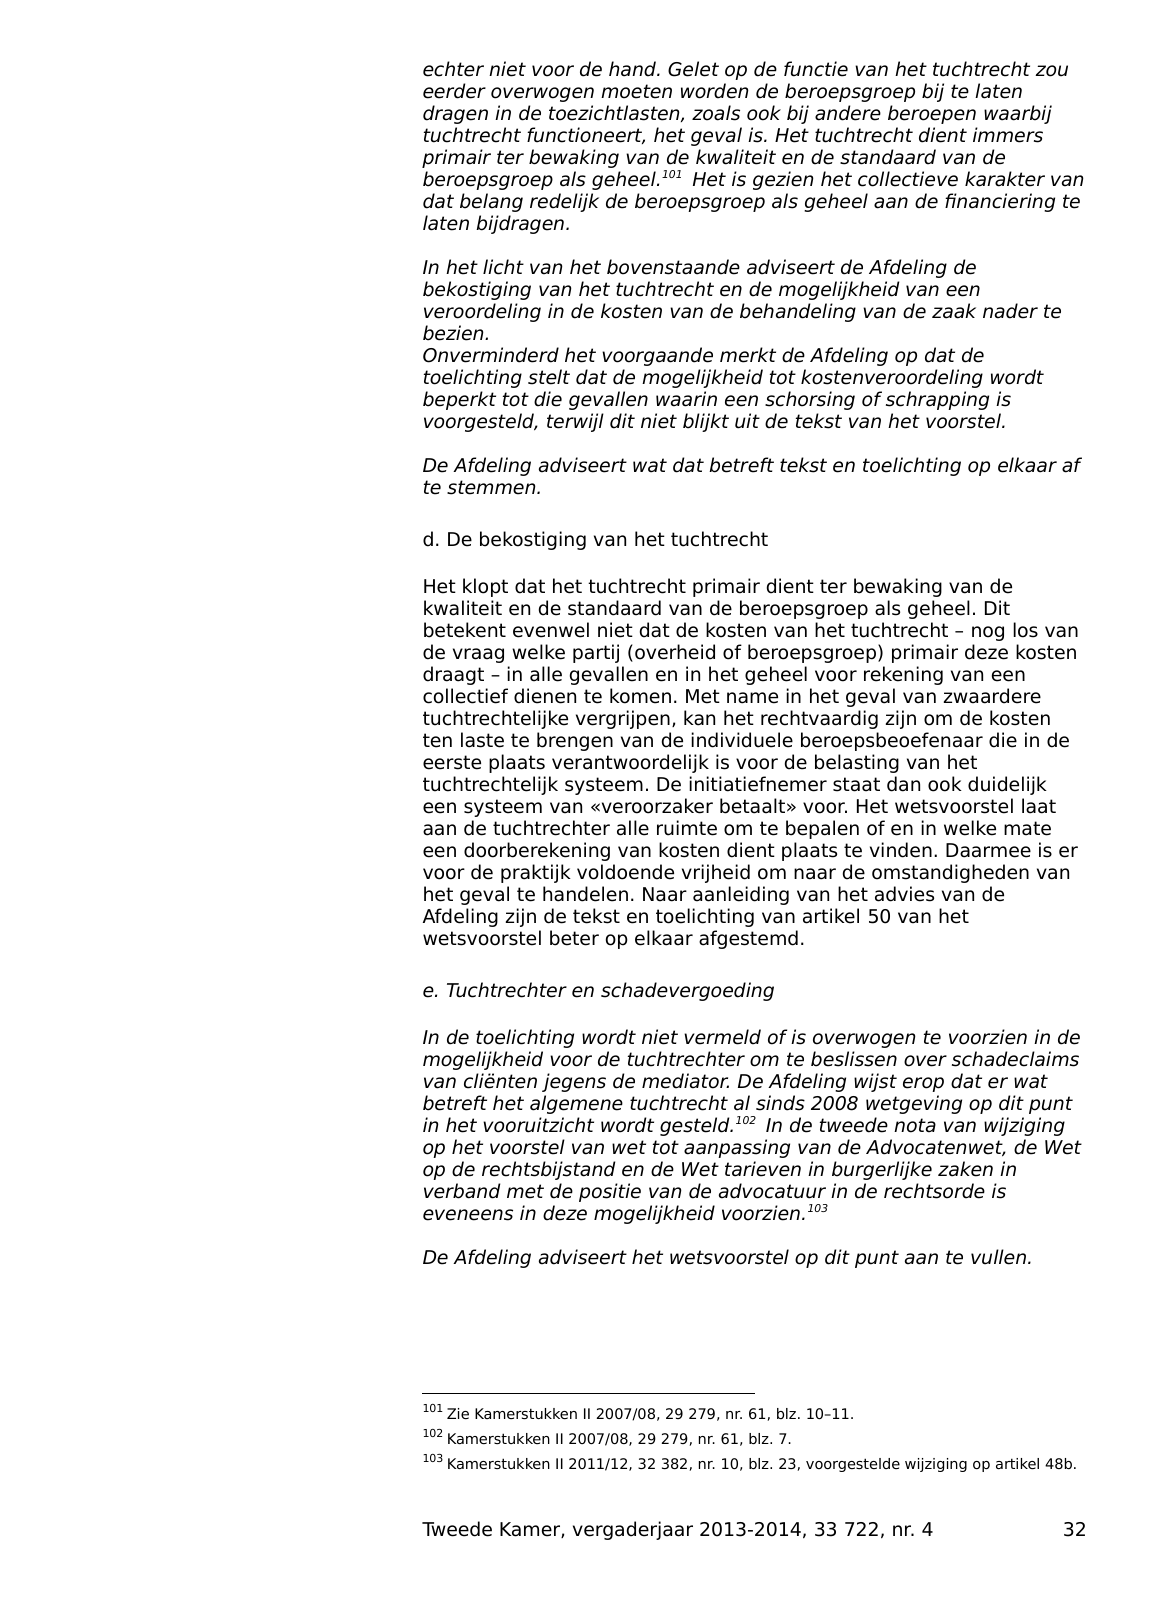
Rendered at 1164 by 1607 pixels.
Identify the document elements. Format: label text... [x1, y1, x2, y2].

text Het klopt dat het tuchtrecht primair dient ter bewaking van de kwaliteit en de standaard van de beroepsgroep als geheel. Dit betekent evenwel niet dat de kosten van het tuchtrecht – nog los van de vraag welke partij (overheid of beroepsgroep) primair deze kosten draagt – in alle gevallen en in het geheel voor rekening van een collectief dienen te komen. Met name in het geval van zwaardere tuchtrechtelijke vergrijpen, kan het rechtvaardig zijn om de kosten ten laste te brengen van de individuele beroepsbeoefenaar die in de eerste plaats verantwoordelijk is voor de belasting van het tuchtrechtelijk systeem. De initiatiefnemer staat dan ook duidelijk een systeem van «veroorzaker betaalt» voor. Het wetsvoorstel laat aan de tuchtrechter alle ruimte om te bepalen of en in welke mate een doorberekening van kosten dient plaats te vinden. Daarmee is er voor de praktijk voldoende vrijheid om naar de omstandigheden van het geval te handelen. Naar aanleiding van het advies van de Afdeling zijn de tekst en toelichting van artikel 50 van het wetsvoorstel beter op elkaar afgestemd. [422, 576, 1087, 950]
text Kamerstukken II 2007/08, 29 279, nr. 61, blz. 7. [422, 1427, 1087, 1449]
text De Afdeling adviseert het wetsvoorstel op dit punt aan te vullen. [422, 1247, 1087, 1269]
subtitle d. De bekostiging van het tuchtrecht [422, 529, 1087, 551]
text Kamerstukken II 2011/12, 32 382, nr. 10, blz. 23, voorgestelde wijziging op artikel 48b. [422, 1452, 1087, 1474]
text Zie Kamerstukken II 2007/08, 29 279, nr. 61, blz. 10–11. [422, 1402, 1087, 1424]
text In de toelichting wordt niet vermeld of is overwogen te voorzien in de mogelijkheid voor de tuchtrechter om te beslissen over schadeclaims van cliënten jegens de mediator. De Afdeling wijst erop dat er wat betreft het algemene tuchtrecht al sinds 2008 wetgeving op dit punt in het vooruitzicht wordt gesteld. In de tweede nota van wijziging op het voorstel van wet tot aanpassing van de Advocatenwet, de Wet op de rechtsbijstand en de Wet tarieven in burgerlijke zaken in verband met de positie van de advocatuur in de rechtsorde is eveneens in deze mogelijkheid voorzien. [422, 1027, 1087, 1224]
subtitle e. Tuchtrechter en schadevergoeding [422, 980, 1087, 1002]
text In het licht van het bovenstaande adviseert de Afdeling de bekostiging van het tuchtrecht en de mogelijkheid van een veroordeling in de kosten van de behandeling van de zaak nader te bezien. [422, 257, 1087, 345]
text echter niet voor de hand. Gelet op de functie van het tuchtrecht zou eerder overwogen moeten worden de beroepsgroep bij te laten dragen in de toezichtlasten, zoals ook bij andere beroepen waarbij tuchtrecht functioneert, het geval is. Het tuchtrecht dient immers primair ter bewaking van de kwaliteit en de standaard van de beroepsgroep als geheel. Het is gezien het collectieve karakter van dat belang redelijk de beroepsgroep als geheel aan de financiering te laten bijdragen. [422, 59, 1087, 235]
text Onverminderd het voorgaande merkt de Afdeling op dat de toelichting stelt dat de mogelijkheid tot kostenveroordeling wordt beperkt tot die gevallen waarin een schorsing of schrapping is voorgesteld, terwijl dit niet blijkt uit de tekst van het voorstel. [422, 345, 1087, 433]
text De Afdeling adviseert wat dat betreft tekst en toelichting op elkaar af te stemmen. [422, 455, 1087, 499]
